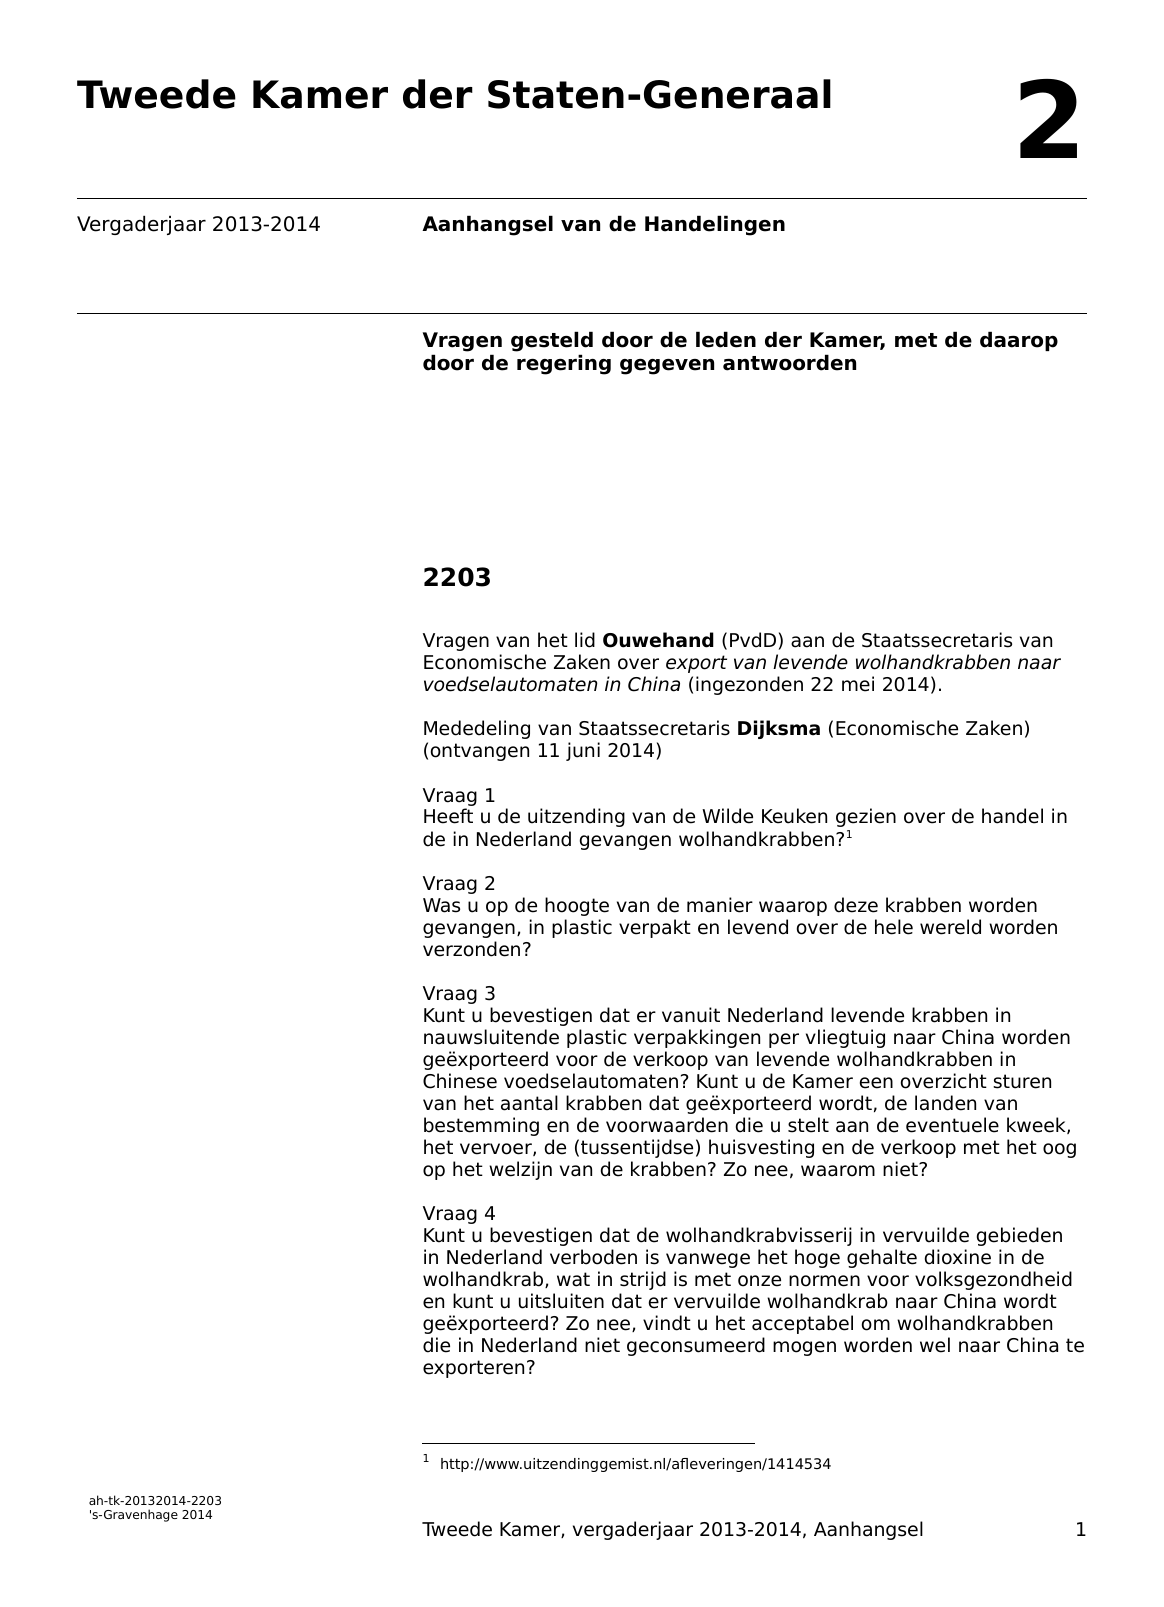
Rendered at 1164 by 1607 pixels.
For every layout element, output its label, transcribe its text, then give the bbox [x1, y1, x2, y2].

text http://www.uitzendinggemist.nl/afleveringen/1414534 [422, 1452, 1087, 1474]
table_header Tweede Kamer der Staten-Generaal [77, 59, 886, 198]
text Vraag 4 [422, 1203, 1087, 1225]
table_cell Vragen gesteld door de leden der Kamer, met de daarop door de regering gegeven antwoorden [422, 314, 1087, 375]
table_cell [77, 314, 422, 375]
text Heeft u de uitzending van de Wilde Keuken gezien over de handel in de in Nederland gevangen wolhandkrabben? [422, 806, 1087, 850]
text 2203 [422, 563, 1087, 592]
text Vraag 1 [422, 784, 1087, 806]
text 's-Gravenhage 2014 [88, 1508, 323, 1522]
table_cell Vergaderjaar 2013-2014 [77, 199, 422, 313]
text Vraag 2 [422, 873, 1087, 894]
table_cell Aanhangsel van de Handelingen [422, 199, 1087, 313]
text Vragen van het lid Ouwehand (PvdD) aan de Staatssecretaris van Economische Zaken over export van levende wolhandkrabben naar voedselautomaten in China (ingezonden 22 mei 2014). [422, 630, 1087, 696]
table_header 2 [886, 59, 1087, 198]
text Kunt u bevestigen dat de wolhandkrabvisserij in vervuilde gebieden in Nederland verboden is vanwege het hoge gehalte dioxine in de wolhandkrab, wat in strijd is met onze normen voor volksgezondheid en kunt u uitsluiten dat er vervuilde wolhandkrab naar China wordt geëxporteerd? Zo nee, vindt u het acceptabel om wolhandkrabben die in Nederland niet geconsumeerd mogen worden wel naar China te exporteren? [422, 1225, 1087, 1378]
text ah-tk-20132014-2203 [88, 1494, 323, 1508]
text Kunt u bevestigen dat er vanuit Nederland levende krabben in nauwsluitende plastic verpakkingen per vliegtuig naar China worden geëxporteerd voor de verkoop van levende wolhandkrabben in Chinese voedselautomaten? Kunt u de Kamer een overzicht sturen van het aantal krabben dat geëxporteerd wordt, de landen van bestemming en de voorwaarden die u stelt aan de eventuele kweek, het vervoer, de (tussentijdse) huisvesting en de verkoop met het oog op het welzijn van de krabben? Zo nee, waarom niet? [422, 1005, 1087, 1181]
text Was u op de hoogte van de manier waarop deze krabben worden gevangen, in plastic verpakt en levend over de hele wereld worden verzonden? [422, 894, 1087, 961]
text Vraag 3 [422, 983, 1087, 1005]
text Mededeling van Staatssecretaris Dijksma (Economische Zaken) (ontvangen 11 juni 2014) [422, 718, 1087, 762]
